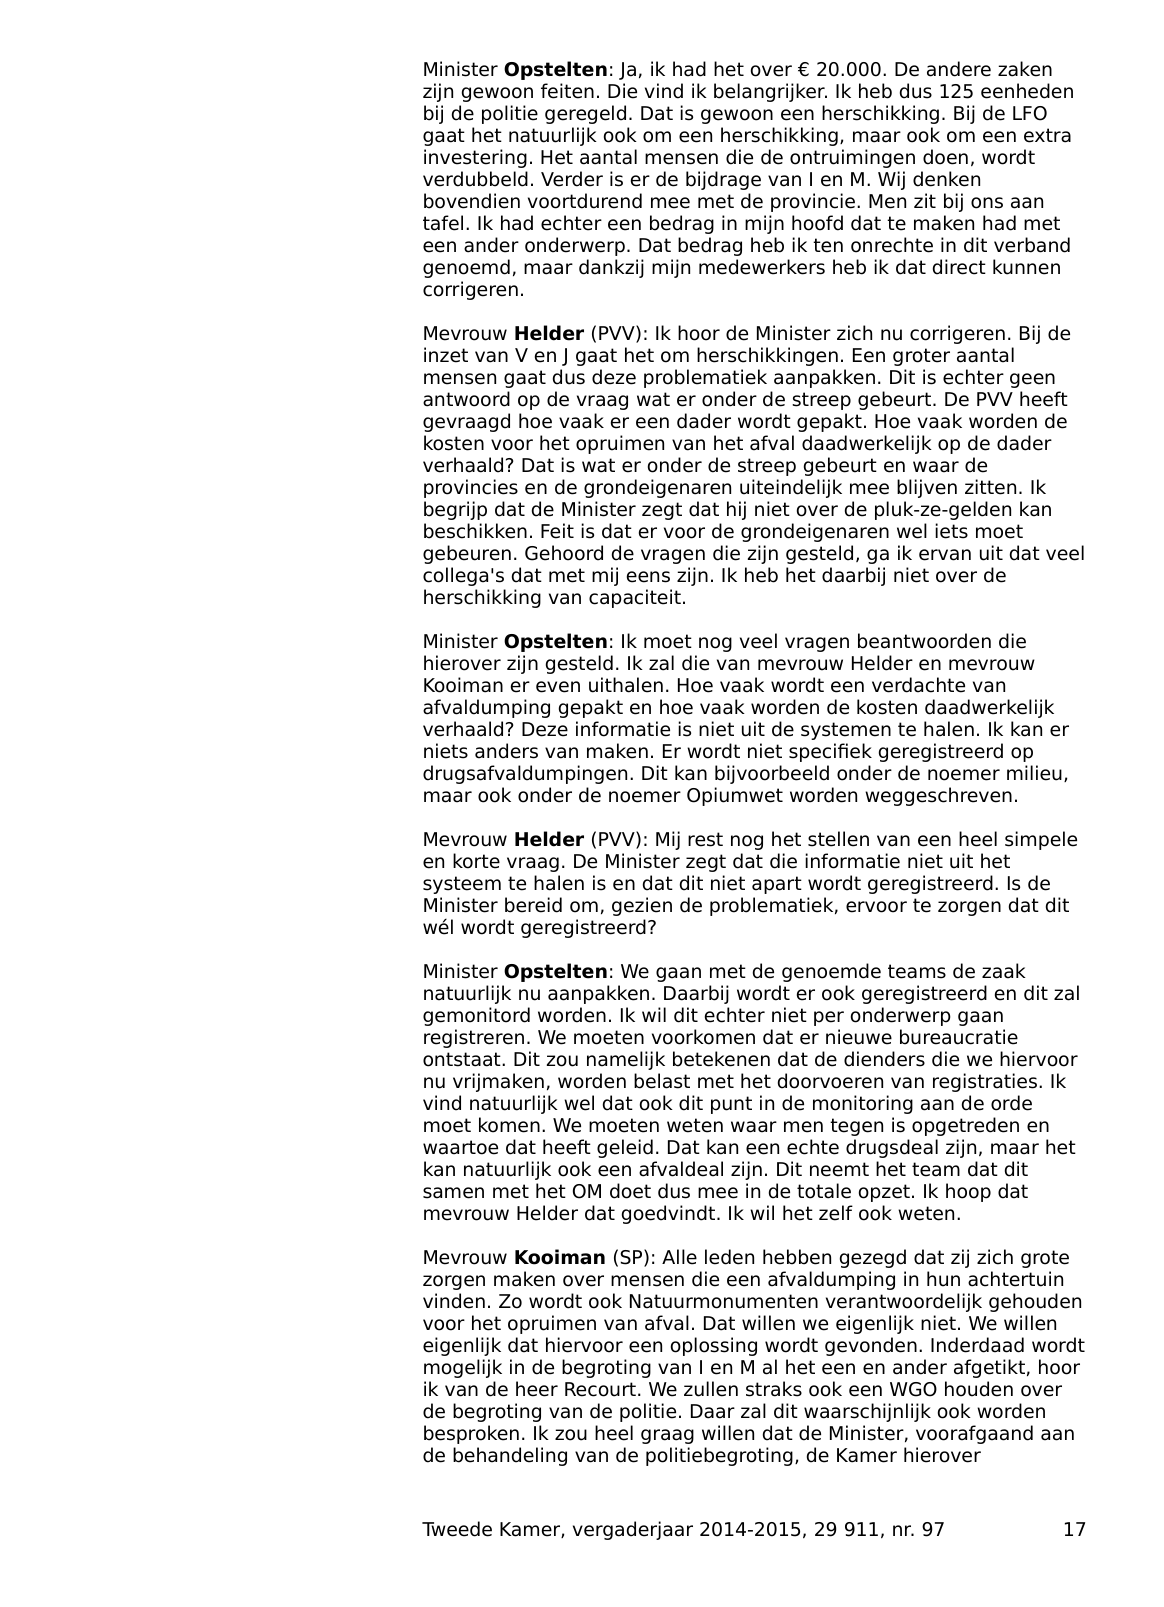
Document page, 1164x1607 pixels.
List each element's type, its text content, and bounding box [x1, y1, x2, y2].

text Minister Opstelten: Ik moet nog veel vragen beantwoorden die hierover zijn gesteld. Ik zal die van mevrouw Helder en mevrouw Kooiman er even uithalen. Hoe vaak wordt een verdachte van afvaldumping gepakt en hoe vaak worden de kosten daadwerkelijk verhaald? Deze informatie is niet uit de systemen te halen. Ik kan er niets anders van maken. Er wordt niet specifiek geregistreerd op drugsafvaldumpingen. Dit kan bijvoorbeeld onder de noemer milieu, maar ook onder de noemer Opiumwet worden weggeschreven. [422, 631, 1087, 807]
text Minister Opstelten: We gaan met de genoemde teams de zaak natuurlijk nu aanpakken. Daarbij wordt er ook geregistreerd en dit zal gemonitord worden. Ik wil dit echter niet per onderwerp gaan registreren. We moeten voorkomen dat er nieuwe bureaucratie ontstaat. Dit zou namelijk betekenen dat de dienders die we hiervoor nu vrijmaken, worden belast met het doorvoeren van registraties. Ik vind natuurlijk wel dat ook dit punt in de monitoring aan de orde moet komen. We moeten weten waar men tegen is opgetreden en waartoe dat heeft geleid. Dat kan een echte drugsdeal zijn, maar het kan natuurlijk ook een afvaldeal zijn. Dit neemt het team dat dit samen met het OM doet dus mee in de totale opzet. Ik hoop dat mevrouw Helder dat goedvindt. Ik wil het zelf ook weten. [422, 961, 1087, 1225]
text Mevrouw Helder (PVV): Mij rest nog het stellen van een heel simpele en korte vraag. De Minister zegt dat die informatie niet uit het systeem te halen is en dat dit niet apart wordt geregistreerd. Is de Minister bereid om, gezien de problematiek, ervoor te zorgen dat dit wél wordt geregistreerd? [422, 829, 1087, 939]
text Mevrouw Helder (PVV): Ik hoor de Minister zich nu corrigeren. Bij de inzet van V en J gaat het om herschikkingen. Een groter aantal mensen gaat dus deze problematiek aanpakken. Dit is echter geen antwoord op de vraag wat er onder de streep gebeurt. De PVV heeft gevraagd hoe vaak er een dader wordt gepakt. Hoe vaak worden de kosten voor het opruimen van het afval daadwerkelijk op de dader verhaald? Dat is wat er onder de streep gebeurt en waar de provincies en de grondeigenaren uiteindelijk mee blijven zitten. Ik begrijp dat de Minister zegt dat hij niet over de pluk-ze-gelden kan beschikken. Feit is dat er voor de grondeigenaren wel iets moet gebeuren. Gehoord de vragen die zijn gesteld, ga ik ervan uit dat veel collega's dat met mij eens zijn. Ik heb het daarbij niet over de herschikking van capaciteit. [422, 323, 1087, 609]
text Minister Opstelten: Ja, ik had het over € 20.000. De andere zaken zijn gewoon feiten. Die vind ik belangrijker. Ik heb dus 125 eenheden bij de politie geregeld. Dat is gewoon een herschikking. Bij de LFO gaat het natuurlijk ook om een herschikking, maar ook om een extra investering. Het aantal mensen die de ontruimingen doen, wordt verdubbeld. Verder is er de bijdrage van I en M. Wij denken bovendien voortdurend mee met de provincie. Men zit bij ons aan tafel. Ik had echter een bedrag in mijn hoofd dat te maken had met een ander onderwerp. Dat bedrag heb ik ten onrechte in dit verband genoemd, maar dankzij mijn medewerkers heb ik dat direct kunnen corrigeren. [422, 59, 1087, 301]
text Mevrouw Kooiman (SP): Alle leden hebben gezegd dat zij zich grote zorgen maken over mensen die een afvaldumping in hun achtertuin vinden. Zo wordt ook Natuurmonumenten verantwoordelijk gehouden voor het opruimen van afval. Dat willen we eigenlijk niet. We willen eigenlijk dat hiervoor een oplossing wordt gevonden. Inderdaad wordt mogelijk in de begroting van I en M al het een en ander afgetikt, hoor ik van de heer Recourt. We zullen straks ook een WGO houden over de begroting van de politie. Daar zal dit waarschijnlijk ook worden besproken. Ik zou heel graag willen dat de Minister, voorafgaand aan de behandeling van de politiebegroting, de Kamer hierover [422, 1247, 1087, 1467]
